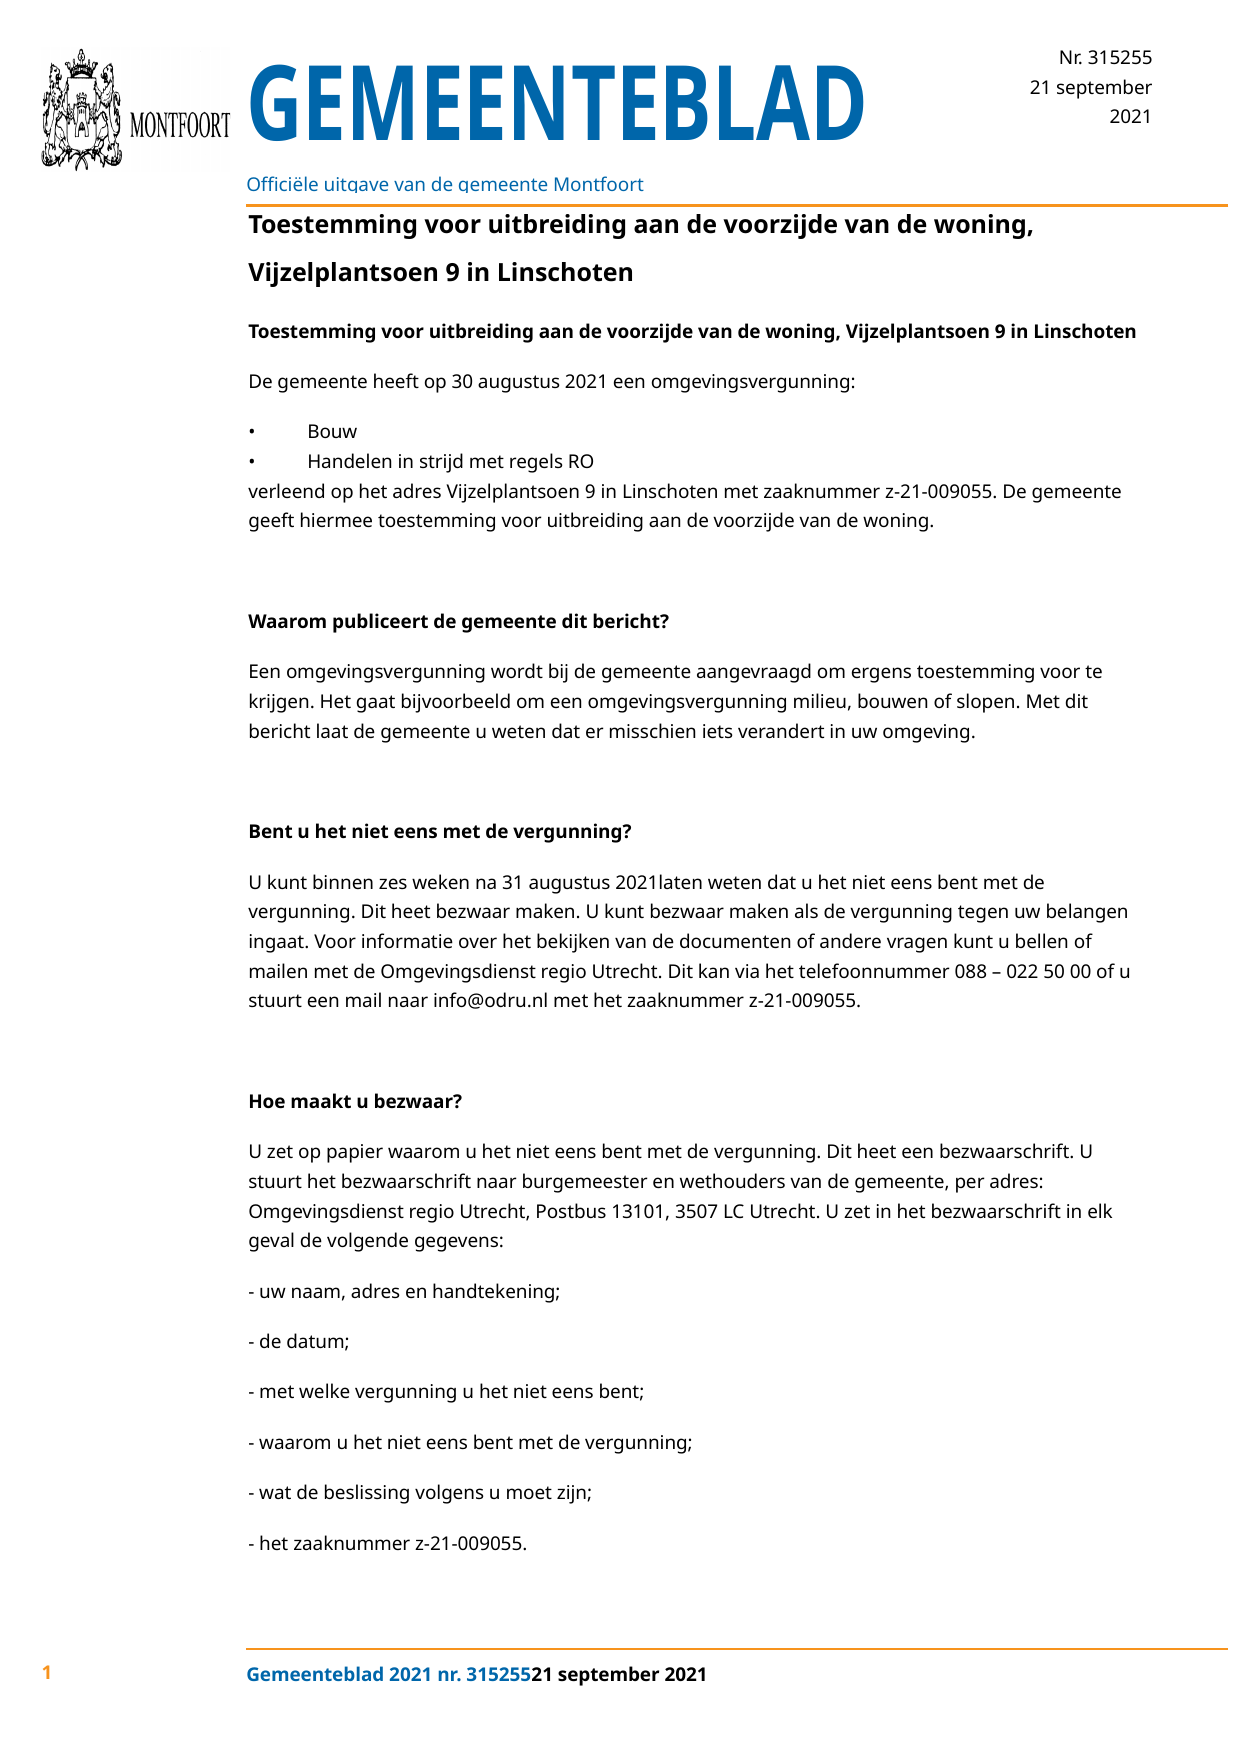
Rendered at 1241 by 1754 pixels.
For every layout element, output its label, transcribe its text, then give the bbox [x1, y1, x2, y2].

text - met welke vergunning u het niet eens bent; [248, 1379, 1152, 1404]
text - waarom u het niet eens bent met de vergunning; [248, 1429, 1152, 1455]
text U kunt binnen zes weken na 31 augustus 2021laten weten dat u het niet eens bent met de vergunning. Dit heet bezwaar maken. U kunt bezwaar maken als de vergunning tegen uw belangen ingaat. Voor informatie over het bekijken van de documenten of andere vragen kunt u bellen of mailen met de Omgevingsdienst regio Utrecht. Dit kan via het telefoonnummer 088 – 022 50 00 of u stuurt een mail naar info@odru.nl met het zaaknummer z-21-009055. [248, 869, 1152, 1013]
text Een omgevingsvergunning wordt bij de gemeente aangevraagd om ergens toestemming voor te krijgen. Het gaat bijvoorbeeld om een omgevingsvergunning milieu, bouwen of slopen. Met dit bericht laat de gemeente u weten dat er misschien iets verandert in uw omgeving. [248, 659, 1152, 744]
text verleend op het adres Vijzelplantsoen 9 in Linschoten met zaaknummer z-21-009055. De gemeente geeft hiermee toestemming voor uitbreiding aan de voorzijde van de woning. [248, 478, 1152, 533]
list Handelen in strijd met regels RO [248, 448, 1152, 474]
text - uw naam, adres en handtekening; [248, 1278, 1152, 1304]
text - wat de beslissing volgens u moet zijn; [248, 1479, 1152, 1505]
text Hoe maakt u bezwaar? [248, 1088, 1152, 1114]
picture [41, 47, 231, 172]
text De gemeente heeft op 30 augustus 2021 een omgevingsvergunning: [248, 368, 1152, 394]
text U zet op papier waarom u het niet eens bent met de vergunning. Dit heet een bezwaarschrift. U stuurt het bezwaarschrift naar burgemeester en wethouders van de gemeente, per adres: Omgevingsdienst regio Utrecht, Postbus 13101, 3507 LC Utrecht. U zet in het bezwaarschrift in elk geval de volgende gegevens: [248, 1139, 1152, 1253]
text Bent u het niet eens met de vergunning? [248, 819, 1152, 844]
list Bouw [248, 419, 1152, 444]
text Toestemming voor uitbreiding aan de voorzijde van de woning, Vijzelplantsoen 9 in Linschoten [248, 318, 1152, 344]
text Toestemming voor uitbreiding aan de voorzijde van de woning, Vijzelplantsoen 9 in Linschoten [248, 207, 1152, 288]
text - het zaaknummer z-21-009055. [248, 1530, 1152, 1556]
text Waarom publiceert de gemeente dit bericht? [248, 608, 1152, 634]
text - de datum; [248, 1328, 1152, 1354]
